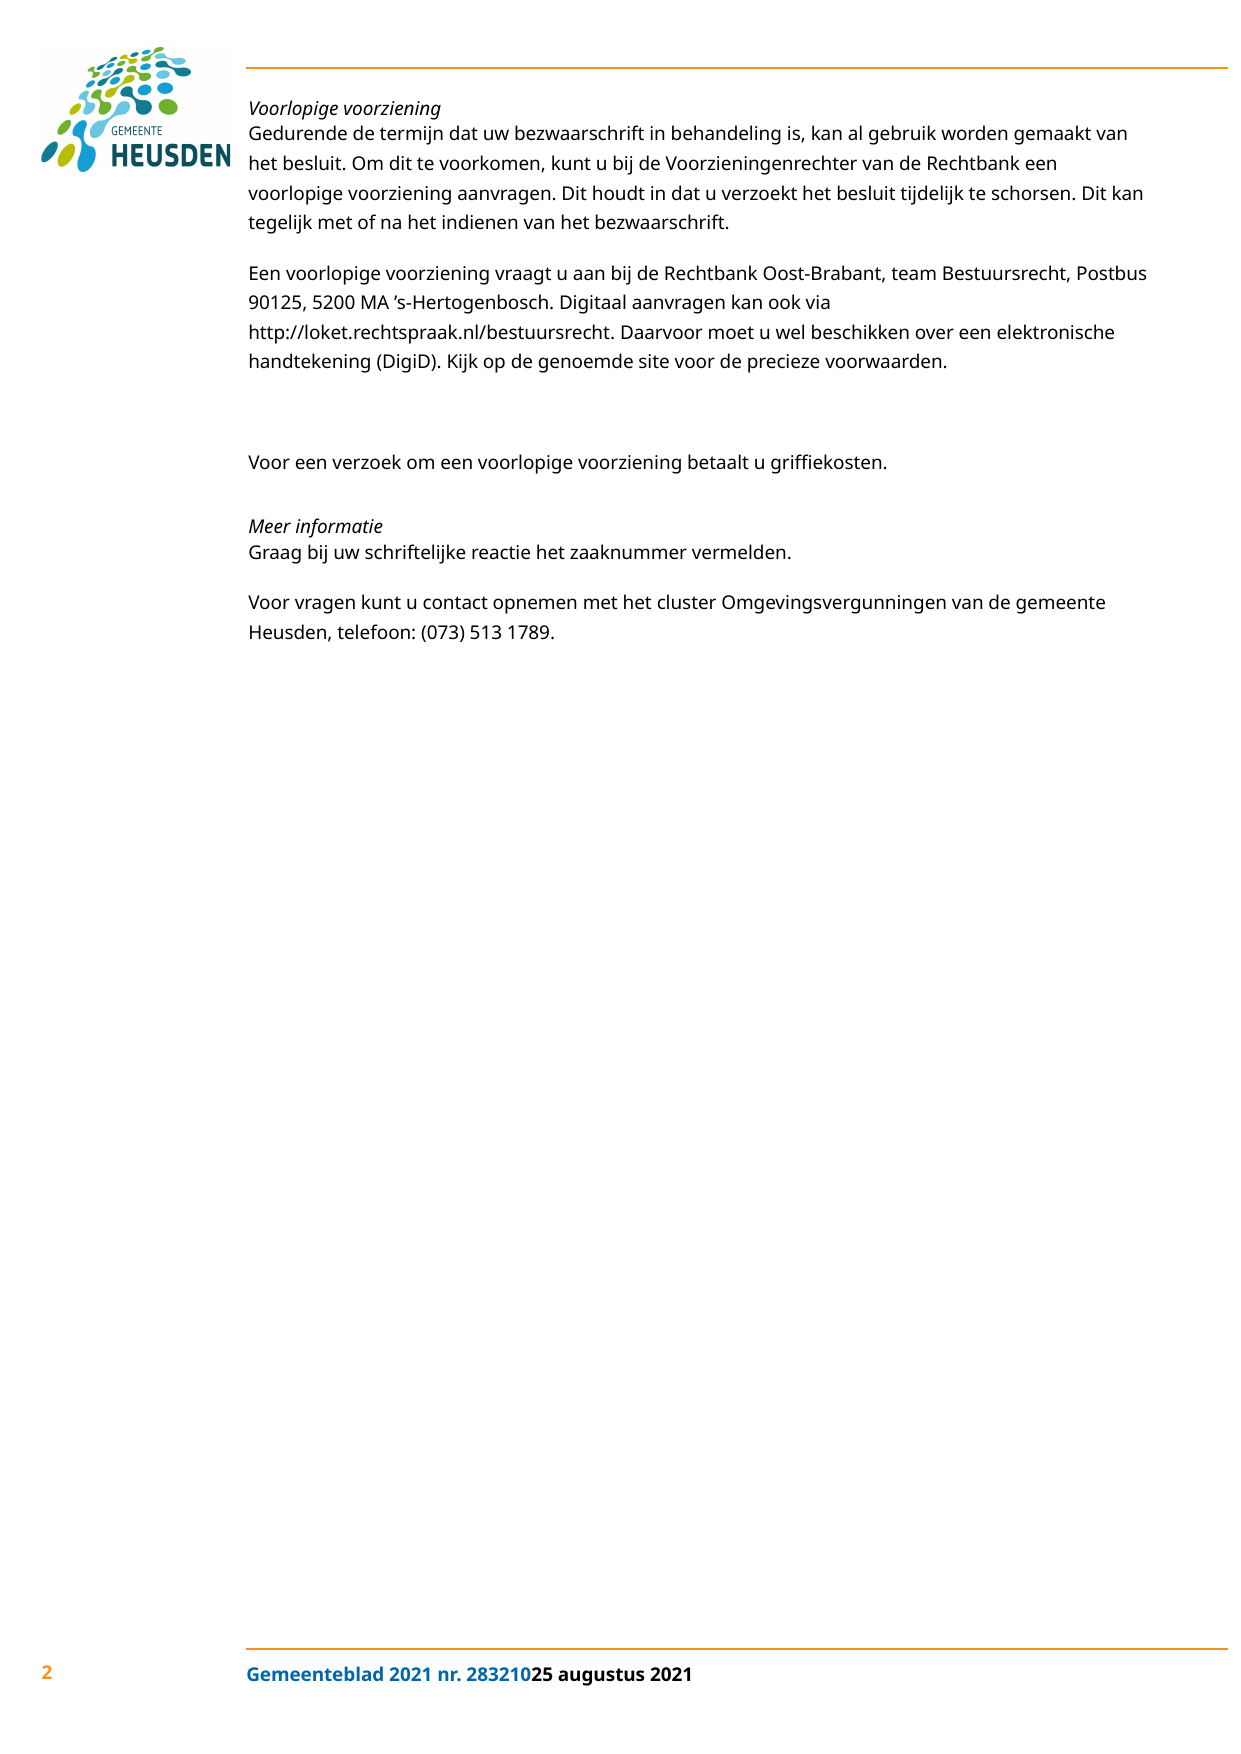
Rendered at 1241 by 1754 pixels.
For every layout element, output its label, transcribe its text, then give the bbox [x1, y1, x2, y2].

text Graag bij uw schriftelijke reactie het zaaknummer vermelden. [248, 539, 1152, 565]
text Meer informatie [248, 513, 1152, 539]
picture [41, 47, 231, 172]
text Voor een verzoek om een voorlopige voorziening betaalt u griffiekosten. [248, 449, 1152, 475]
text Een voorlopige voorziening vraagt u aan bij de Rechtbank Oost-Brabant, team Bestuursrecht, Postbus 90125, 5200 MA ’s-Hertogenbosch. Digitaal aanvragen kan ook via http://loket.rechtspraak.nl/bestuursrecht. Daarvoor moet u wel beschikken over een elektronische handtekening (DigiD). Kijk op de genoemde site voor de precieze voorwaarden. [248, 260, 1152, 374]
text Voor vragen kunt u contact opnemen met het cluster Omgevingsvergunningen van de gemeente Heusden, telefoon: (073) 513 1789. [248, 589, 1152, 645]
text Voorlopige voorziening [248, 95, 1152, 121]
text Gedurende de termijn dat uw bezwaarschrift in behandeling is, kan al gebruik worden gemaakt van het besluit. Om dit te voorkomen, kunt u bij de Voorzieningenrechter van de Rechtbank een voorlopige voorziening aanvragen. Dit houdt in dat u verzoekt het besluit tijdelijk te schorsen. Dit kan tegelijk met of na het indienen van het bezwaarschrift. [248, 121, 1152, 235]
